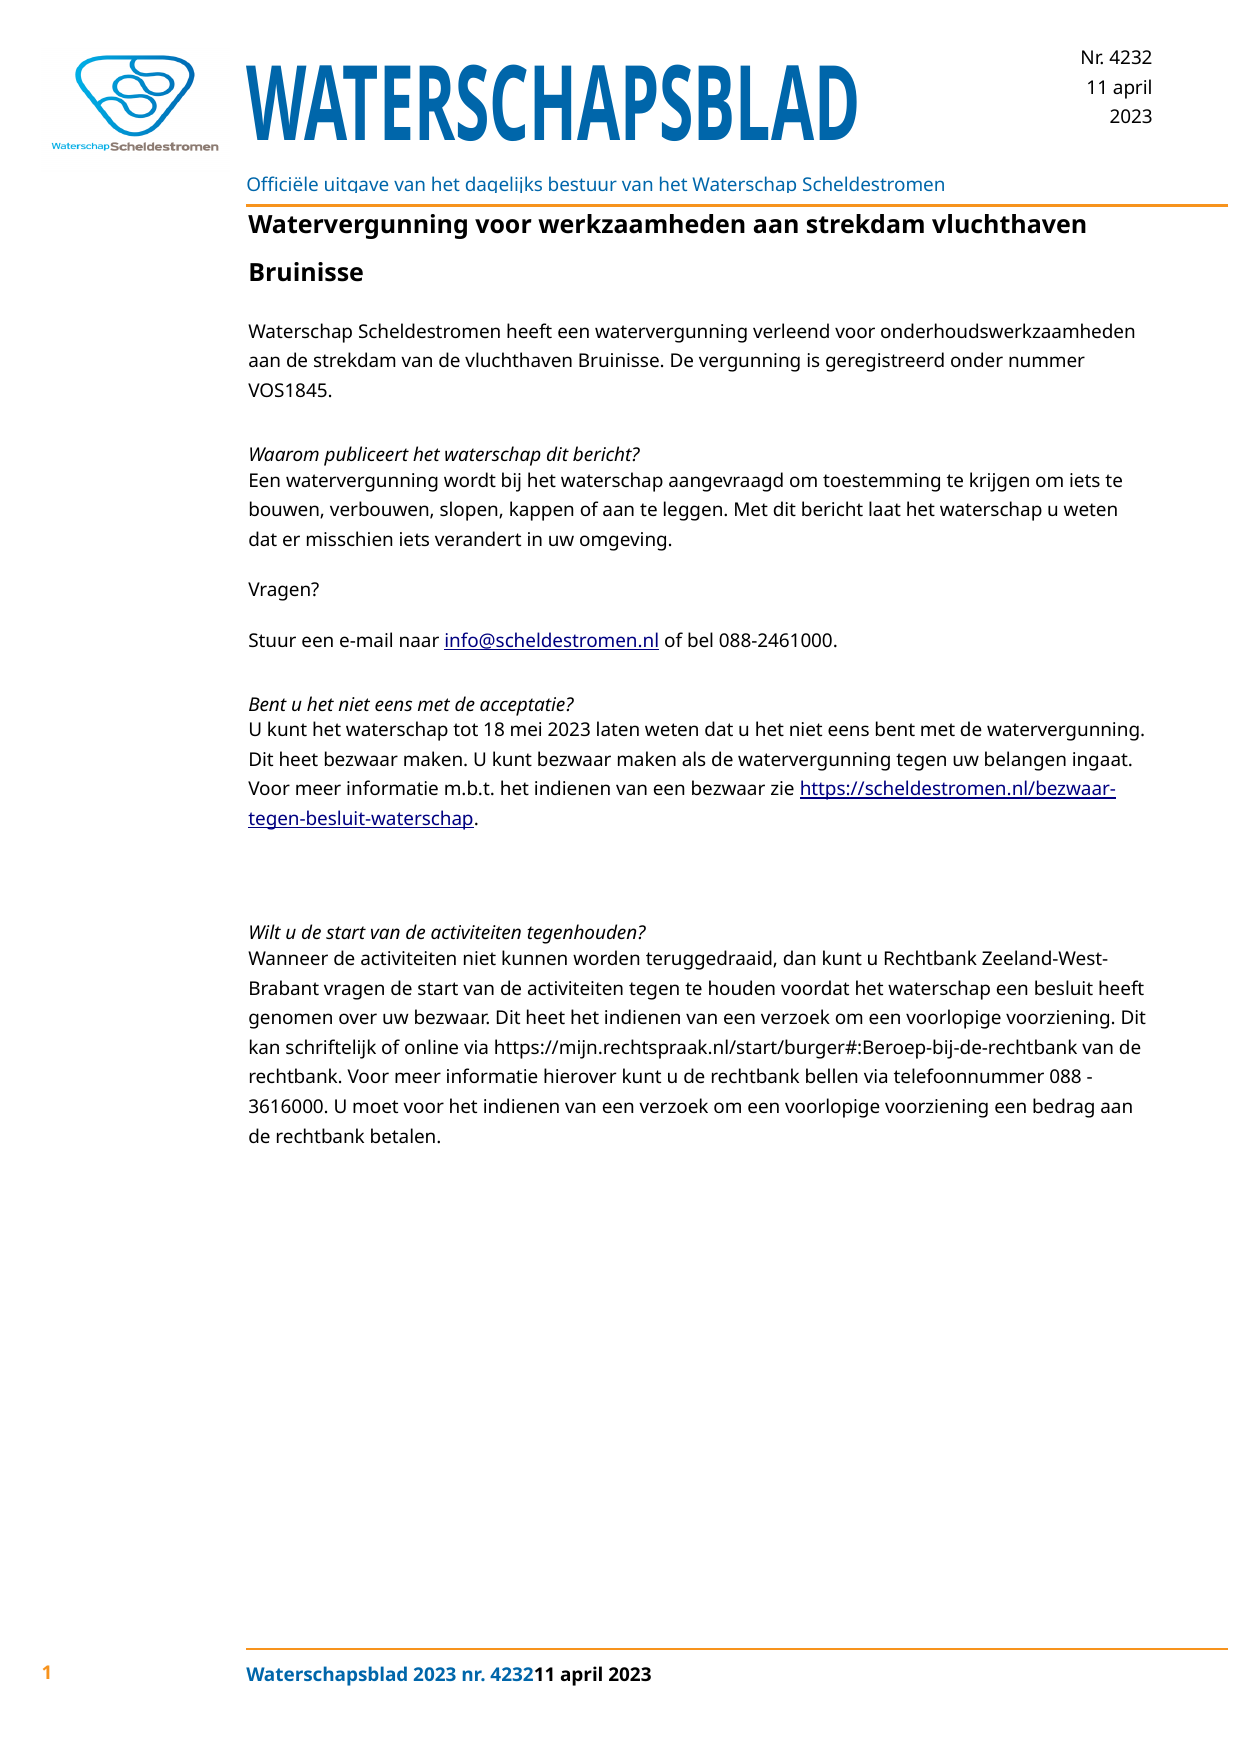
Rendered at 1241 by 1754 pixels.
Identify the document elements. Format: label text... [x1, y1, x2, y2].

text Vragen? [248, 576, 1152, 602]
text Wilt u de start van de activiteiten tegenhouden? [248, 919, 1152, 945]
picture [41, 47, 231, 172]
text Waarom publiceert het waterschap dit bericht? [248, 441, 1152, 467]
text Bent u het niet eens met de acceptatie? [248, 691, 1152, 716]
text Wanneer de activiteiten niet kunnen worden teruggedraaid, dan kunt u Rechtbank Zeeland-West-Brabant vragen de start van de activiteiten tegen te houden voordat het waterschap een besluit heeft genomen over uw bezwaar. Dit heet het indienen van een verzoek om een voorlopige voorziening. Dit kan schriftelijk of online via https://mijn.rechtspraak.nl/start/burger#:Beroep-bij-de-rechtbank van de rechtbank. Voor meer informatie hierover kunt u de rechtbank bellen via telefoonnummer 088 - 3616000. U moet voor het indienen van een verzoek om een voorlopige voorziening een bedrag aan de rechtbank betalen. [248, 945, 1152, 1148]
text Stuur een e-mail naar info@scheldestromen.nl of bel 088-2461000. [248, 627, 1152, 652]
text Waterschap Scheldestromen heeft een watervergunning verleend voor onderhoudswerkzaamheden aan de strekdam van de vluchthaven Bruinisse. De vergunning is geregistreerd onder nummer VOS1845. [248, 318, 1152, 403]
text Watervergunning voor werkzaamheden aan strekdam vluchthaven Bruinisse [248, 207, 1152, 288]
text U kunt het waterschap tot 18 mei 2023 laten weten dat u het niet eens bent met de watervergunning. Dit heet bezwaar maken. U kunt bezwaar maken als de watervergunning tegen uw belangen ingaat. Voor meer informatie m.b.t. het indienen van een bezwaar zie https://scheldestromen.nl/bezwaar-tegen-besluit-waterschap. [248, 716, 1152, 831]
text Een watervergunning wordt bij het waterschap aangevraagd om toestemming te krijgen om iets te bouwen, verbouwen, slopen, kappen of aan te leggen. Met dit bericht laat het waterschap u weten dat er misschien iets verandert in uw omgeving. [248, 467, 1152, 552]
